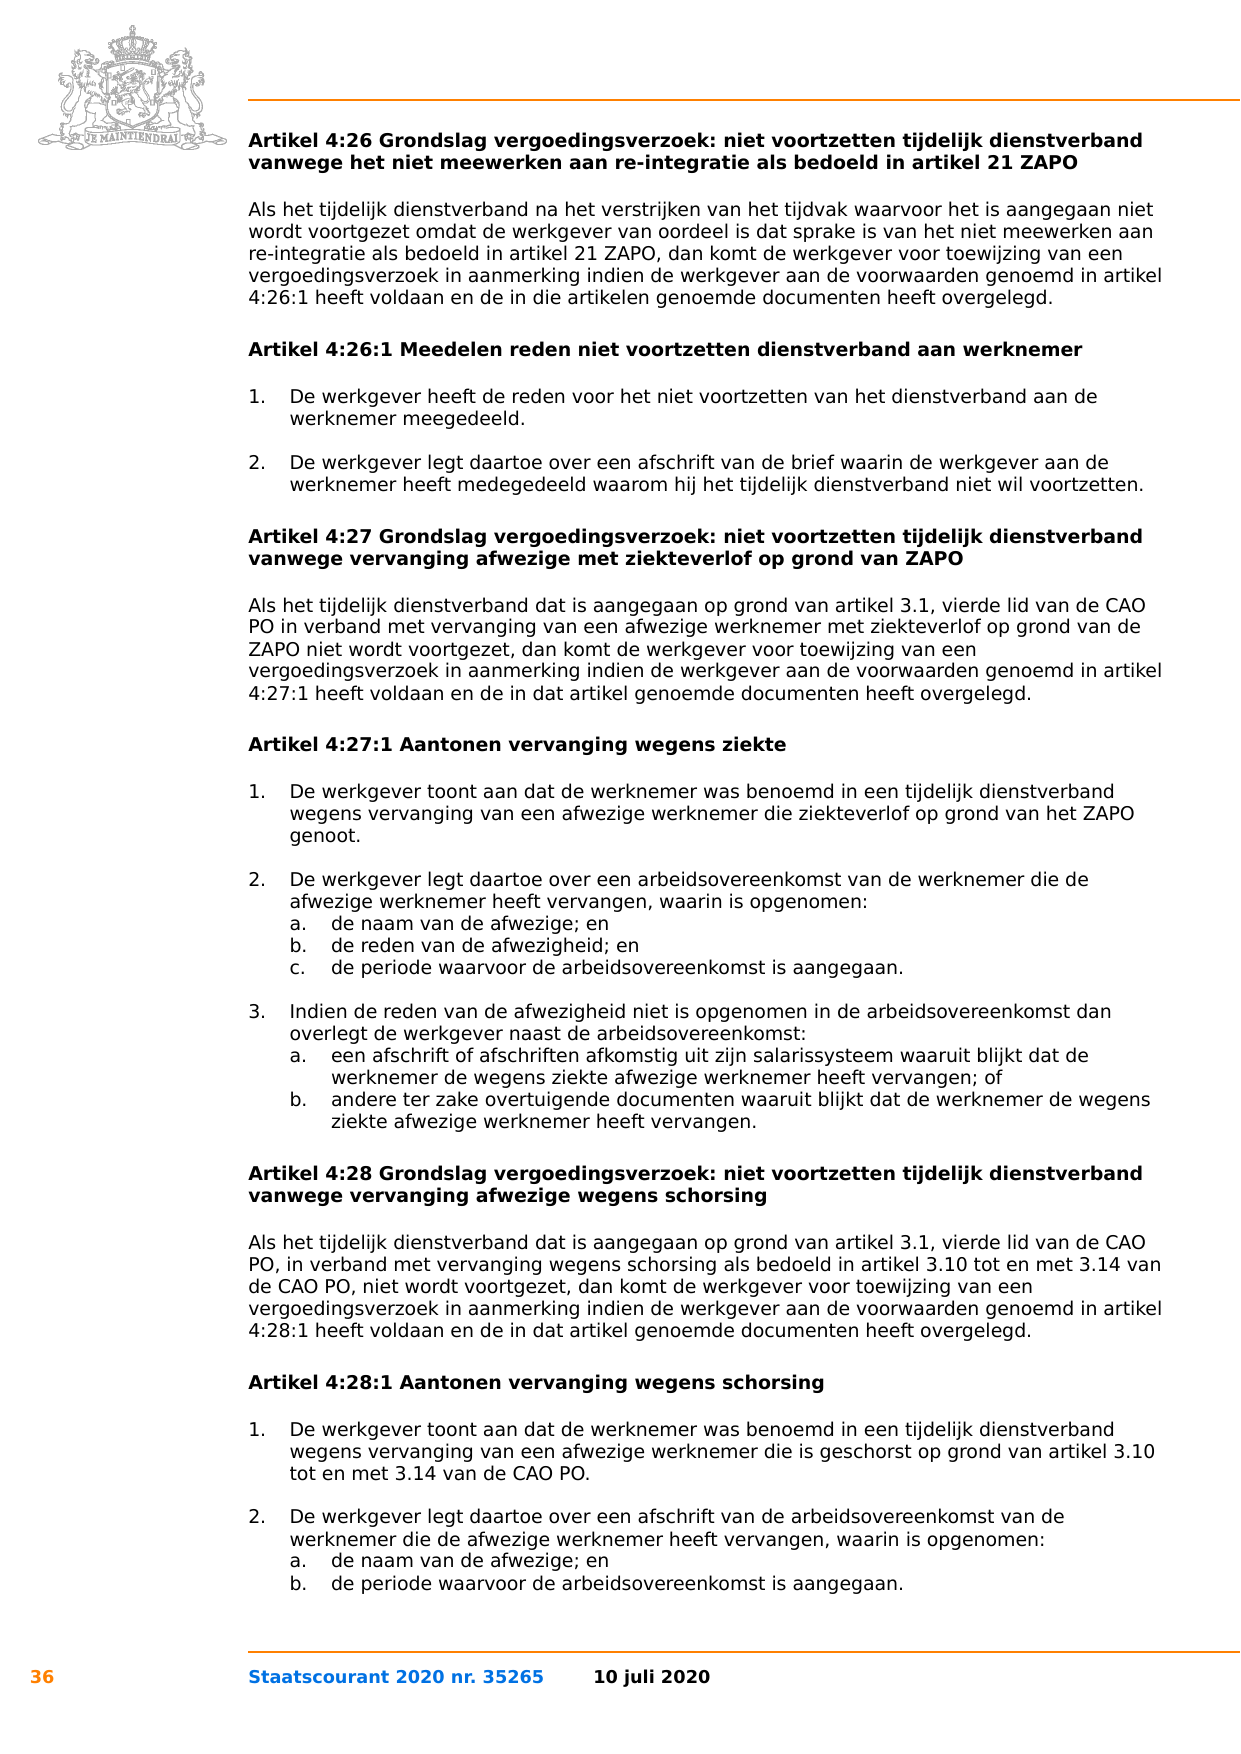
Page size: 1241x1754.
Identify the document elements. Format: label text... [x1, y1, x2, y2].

subtitle Artikel 4:26 Grondslag vergoedingsverzoek: niet voortzetten tijdelijk dienstverband vanwege het niet meewerken aan re-integratie als bedoeld in artikel 21 ZAPO [248, 130, 1163, 174]
picture [38, 25, 227, 150]
text b. de reden van de afwezigheid; en [289, 935, 1163, 957]
text Als het tijdelijk dienstverband na het verstrijken van het tijdvak waarvoor het is aangegaan niet wordt voortgezet omdat de werkgever van oordeel is dat sprake is van het niet meewerken aan re-integratie als bedoeld in artikel 21 ZAPO, dan komt de werkgever voor toewijzing van een vergoedingsverzoek in aanmerking indien de werkgever aan de voorwaarden genoemd in artikel 4:26:1 heeft voldaan en de in die artikelen genoemde documenten heeft overgelegd. [248, 199, 1163, 309]
subtitle Artikel 4:28:1 Aantonen vervanging wegens schorsing [248, 1372, 1163, 1394]
text b. de periode waarvoor de arbeidsovereenkomst is aangegaan. [289, 1572, 1163, 1594]
text 2. De werkgever legt daartoe over een afschrift van de brief waarin de werkgever aan de werknemer heeft medegedeeld waarom hij het tijdelijk dienstverband niet wil voortzetten. [248, 452, 1163, 496]
text c. de periode waarvoor de arbeidsovereenkomst is aangegaan. [289, 957, 1163, 979]
text Als het tijdelijk dienstverband dat is aangegaan op grond van artikel 3.1, vierde lid van de CAO PO, in verband met vervanging wegens schorsing als bedoeld in artikel 3.10 tot en met 3.14 van de CAO PO, niet wordt voortgezet, dan komt de werkgever voor toewijzing van een vergoedingsverzoek in aanmerking indien de werkgever aan de voorwaarden genoemd in artikel 4:28:1 heeft voldaan en de in dat artikel genoemde documenten heeft overgelegd. [248, 1232, 1163, 1342]
text Als het tijdelijk dienstverband dat is aangegaan op grond van artikel 3.1, vierde lid van de CAO PO in verband met vervanging van een afwezige werknemer met ziekteverlof op grond van de ZAPO niet wordt voortgezet, dan komt de werkgever voor toewijzing van een vergoedingsverzoek in aanmerking indien de werkgever aan de voorwaarden genoemd in artikel 4:27:1 heeft voldaan en de in dat artikel genoemde documenten heeft overgelegd. [248, 594, 1163, 704]
subtitle Artikel 4:27 Grondslag vergoedingsverzoek: niet voortzetten tijdelijk dienstverband vanwege vervanging afwezige met ziekteverlof op grond van ZAPO [248, 526, 1163, 569]
text b. andere ter zake overtuigende documenten waaruit blijkt dat de werknemer de wegens ziekte afwezige werknemer heeft vervangen. [289, 1089, 1163, 1133]
subtitle Artikel 4:28 Grondslag vergoedingsverzoek: niet voortzetten tijdelijk dienstverband vanwege vervanging afwezige wegens schorsing [248, 1163, 1163, 1207]
text a. een afschrift of afschriften afkomstig uit zijn salarissysteem waaruit blijkt dat de werknemer de wegens ziekte afwezige werknemer heeft vervangen; of [289, 1045, 1163, 1089]
text 2. De werkgever legt daartoe over een afschrift van de arbeidsovereenkomst van de werknemer die de afwezige werknemer heeft vervangen, waarin is opgenomen: [248, 1506, 1163, 1550]
text 1. De werkgever toont aan dat de werknemer was benoemd in een tijdelijk dienstverband wegens vervanging van een afwezige werknemer die ziekteverlof op grond van het ZAPO genoot. [248, 781, 1163, 847]
text a. de naam van de afwezige; en [289, 913, 1163, 935]
subtitle Artikel 4:26:1 Meedelen reden niet voortzetten dienstverband aan werknemer [248, 339, 1163, 361]
subtitle Artikel 4:27:1 Aantonen vervanging wegens ziekte [248, 734, 1163, 756]
text 2. De werkgever legt daartoe over een arbeidsovereenkomst van de werknemer die de afwezige werknemer heeft vervangen, waarin is opgenomen: [248, 869, 1163, 913]
text 3. Indien de reden van de afwezigheid niet is opgenomen in de arbeidsovereenkomst dan overlegt de werkgever naast de arbeidsovereenkomst: [248, 1001, 1163, 1045]
text 1. De werkgever heeft de reden voor het niet voortzetten van het dienstverband aan de werknemer meegedeeld. [248, 386, 1163, 430]
text a. de naam van de afwezige; en [289, 1550, 1163, 1572]
text 1. De werkgever toont aan dat de werknemer was benoemd in een tijdelijk dienstverband wegens vervanging van een afwezige werknemer die is geschorst op grond van artikel 3.10 tot en met 3.14 van de CAO PO. [248, 1419, 1163, 1484]
